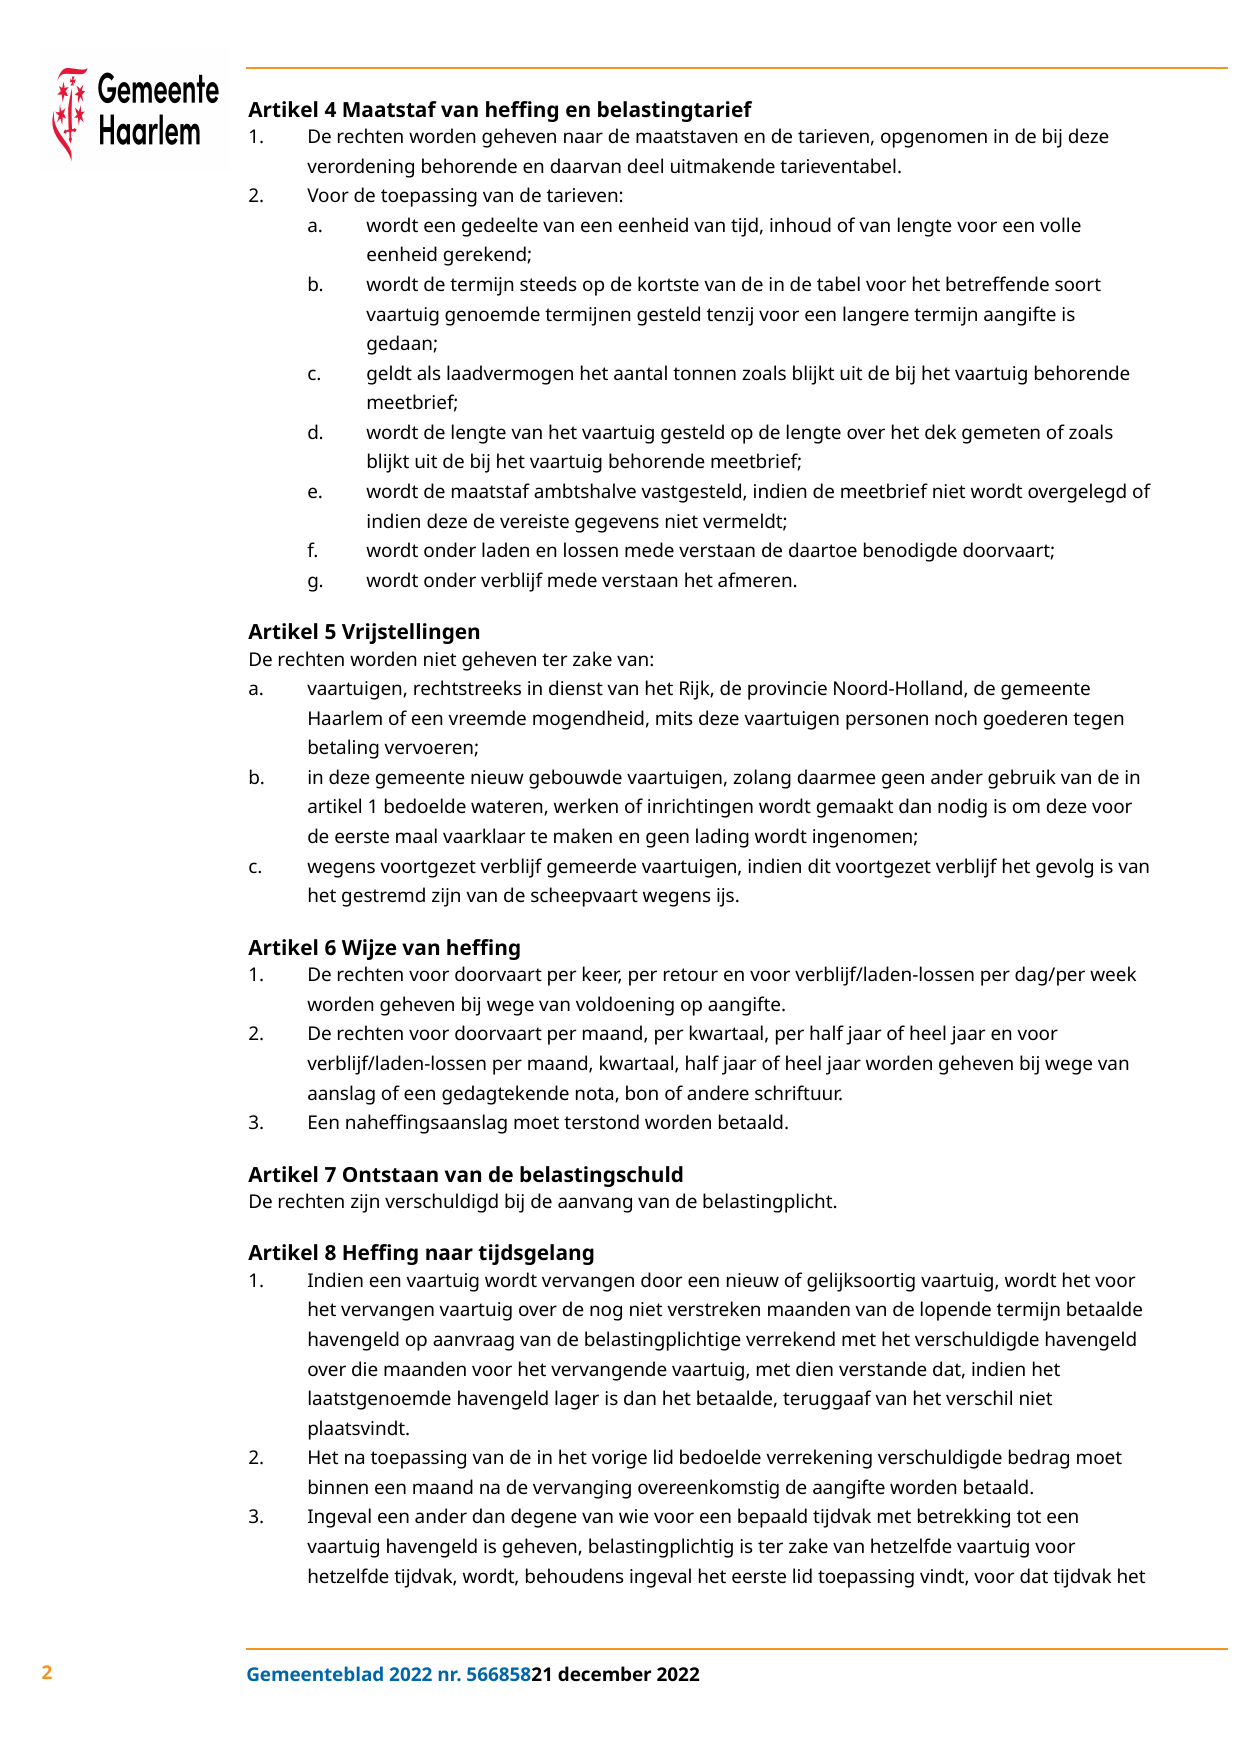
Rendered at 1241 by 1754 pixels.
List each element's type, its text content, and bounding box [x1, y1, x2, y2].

text Artikel 5 Vrijstellingen [248, 617, 1152, 646]
text De rechten zijn verschuldigd bij de aanvang van de belastingplicht. [248, 1188, 1152, 1214]
list wegens voortgezet verblijf gemeerde vaartuigen, indien dit voortgezet verblijf het gevolg is van het gestremd zijn van de scheepvaart wegens ijs. [248, 853, 1152, 908]
text De rechten worden niet geheven ter zake van: [248, 646, 1152, 672]
list wordt een gedeelte van een eenheid van tijd, inhoud of van lengte voor een volle eenheid gerekend; [307, 212, 1152, 267]
list vaartuigen, rechtstreeks in dienst van het Rijk, de provincie Noord-Holland, de gemeente Haarlem of een vreemde mogendheid, mits deze vaartuigen personen noch goederen tegen betaling vervoeren; [248, 675, 1152, 760]
list De rechten worden geheven naar de maatstaven en de tarieven, opgenomen in de bij deze verordening behorende en daarvan deel uitmakende tarieventabel. [248, 123, 1152, 178]
text Artikel 7 Ontstaan van de belastingschuld [248, 1160, 1152, 1188]
list De rechten voor doorvaart per maand, per kwartaal, per half jaar of heel jaar en voor verblijf/laden-lossen per maand, kwartaal, half jaar of heel jaar worden geheven bij wege van aanslag of een gedagtekende nota, bon of andere schriftuur. [248, 1021, 1152, 1105]
text Artikel 6 Wijze van heffing [248, 933, 1152, 961]
list Voor de toepassing van de tarieven: [248, 182, 1152, 208]
list Indien een vaartuig wordt vervangen door een nieuw of gelijksoortig vaartuig, wordt het voor het vervangen vaartuig over de nog niet verstreken maanden van de lopende termijn betaalde havengeld op aanvraag van de belastingplichtige verrekend met het verschuldigde havengeld over die maanden voor het vervangende vaartuig, met dien verstande dat, indien het laatstgenoemde havengeld lager is dan het betaalde, teruggaaf van het verschil niet plaatsvindt. [248, 1267, 1152, 1441]
list Een naheffingsaanslag moet terstond worden betaald. [248, 1109, 1152, 1135]
list wordt onder laden en lossen mede verstaan de daartoe benodigde doorvaart; [307, 537, 1152, 563]
list wordt de lengte van het vaartuig gesteld op de lengte over het dek gemeten of zoals blijkt uit de bij het vaartuig behorende meetbrief; [307, 419, 1152, 474]
list geldt als laadvermogen het aantal tonnen zoals blijkt uit de bij het vaartuig behorende meetbrief; [307, 360, 1152, 415]
list Ingeval een ander dan degene van wie voor een bepaald tijdvak met betrekking tot een vaartuig havengeld is geheven, belastingplichtig is ter zake van hetzelfde vaartuig voor hetzelfde tijdvak, wordt, behoudens ingeval het eerste lid toepassing vindt, voor dat tijdvak het [248, 1504, 1152, 1588]
list Het na toepassing van de in het vorige lid bedoelde verrekening verschuldigde bedrag moet binnen een maand na de vervanging overeenkomstig de aangifte worden betaald. [248, 1444, 1152, 1500]
text Artikel 4 Maatstaf van heffing en belastingtarief [248, 95, 1152, 123]
text Artikel 8 Heffing naar tijdsgelang [248, 1238, 1152, 1267]
list wordt de termijn steeds op de kortste van de in de tabel voor het betreffende soort vaartuig genoemde termijnen gesteld tenzij voor een langere termijn aangifte is gedaan; [307, 271, 1152, 356]
list in deze gemeente nieuw gebouwde vaartuigen, zolang daarmee geen ander gebruik van de in artikel 1 bedoelde wateren, werken of inrichtingen wordt gemaakt dan nodig is om deze voor de eerste maal vaarklaar te maken en geen lading wordt ingenomen; [248, 764, 1152, 849]
list De rechten voor doorvaart per keer, per retour en voor verblijf/laden-lossen per dag/per week worden geheven bij wege van voldoening op aangifte. [248, 961, 1152, 1017]
list wordt de maatstaf ambtshalve vastgesteld, indien de meetbrief niet wordt overgelegd of indien deze de vereiste gegevens niet vermeldt; [307, 478, 1152, 533]
list wordt onder verblijf mede verstaan het afmeren. [307, 567, 1152, 593]
picture [41, 47, 231, 172]
